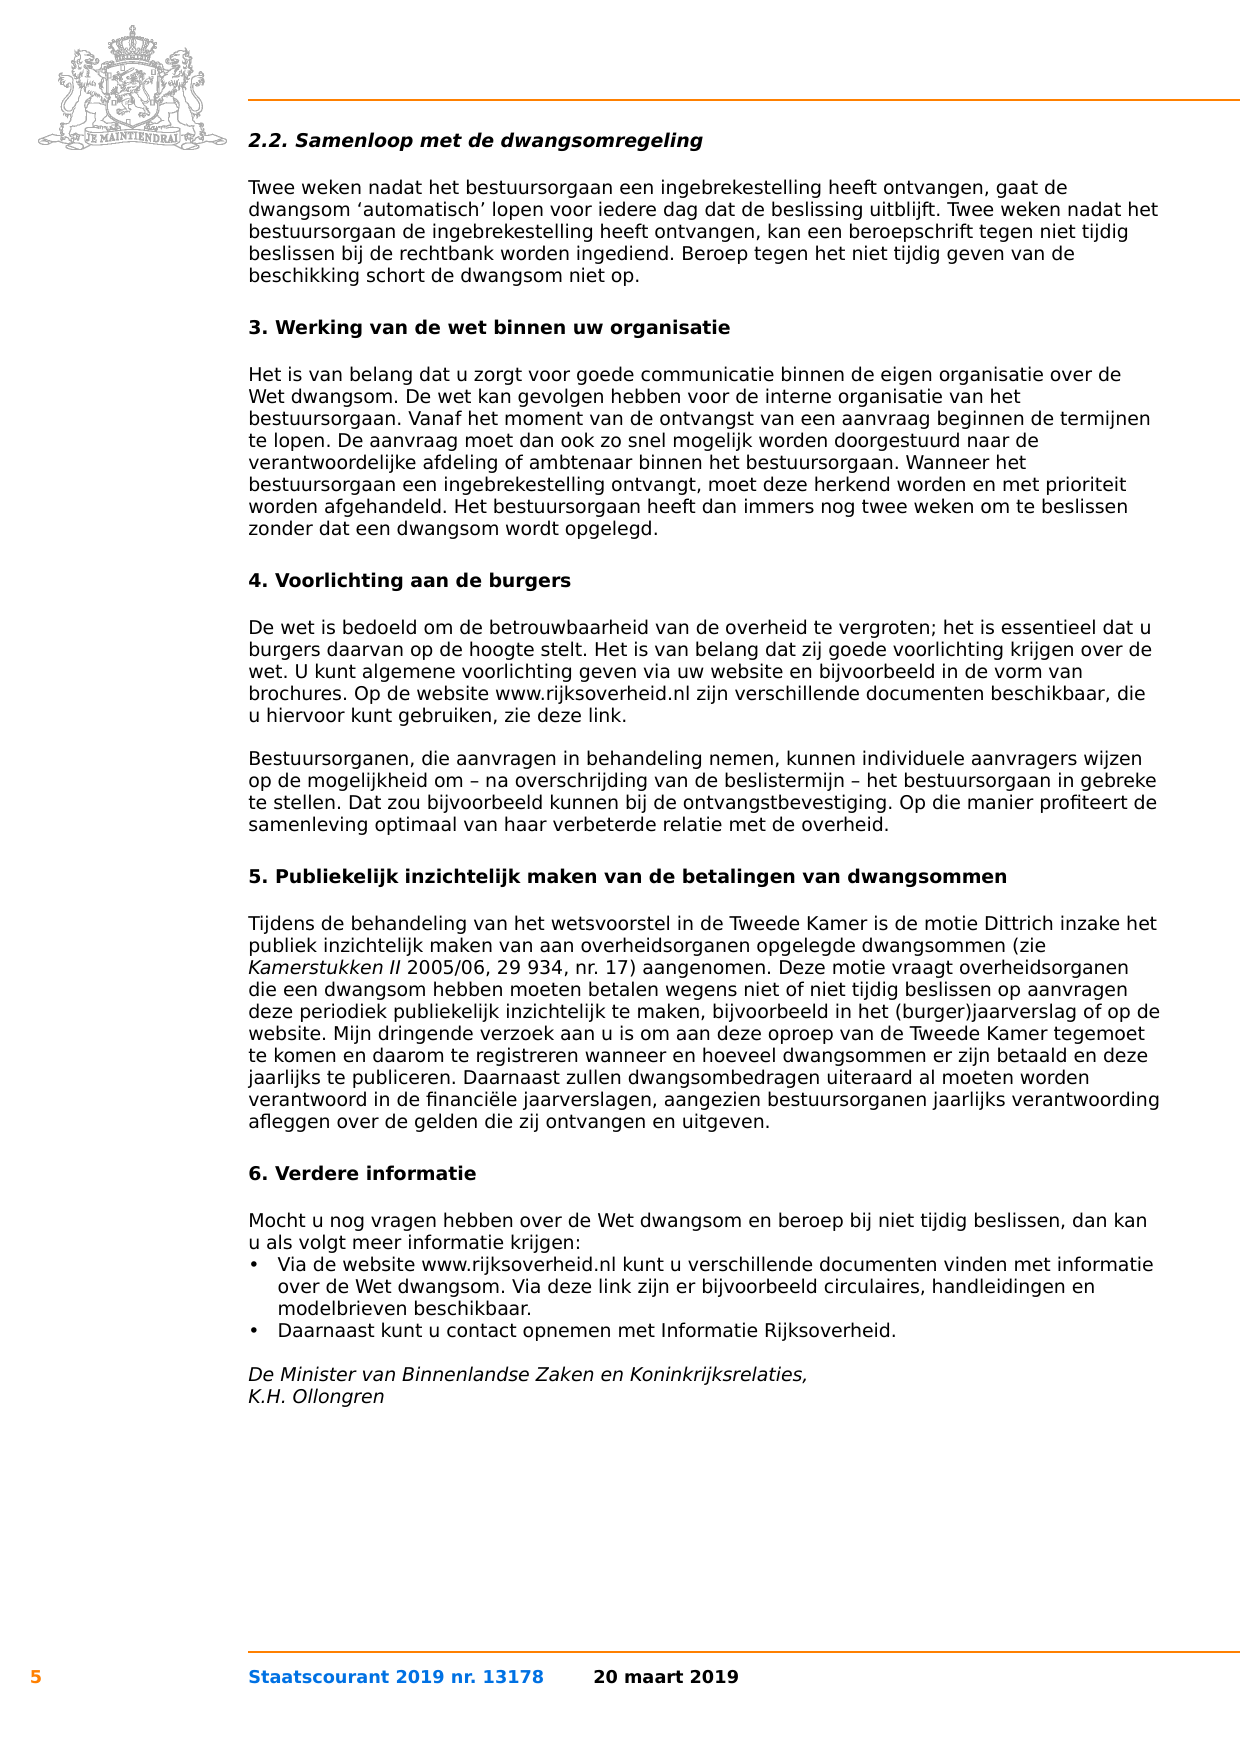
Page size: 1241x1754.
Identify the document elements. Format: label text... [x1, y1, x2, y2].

text Mocht u nog vragen hebben over de Wet dwangsom en beroep bij niet tijdig beslissen, dan kan u als volgt meer informatie krijgen: [248, 1210, 1163, 1254]
subtitle 5. Publiekelijk inzichtelijk maken van de betalingen van dwangsommen [248, 866, 1163, 888]
subtitle 4. Voorlichting aan de burgers [248, 569, 1163, 592]
subtitle 3. Werking van de wet binnen uw organisatie [248, 317, 1163, 339]
text • Daarnaast kunt u contact opnemen met Informatie Rijksoverheid. [248, 1320, 1163, 1342]
text Bestuursorganen, die aanvragen in behandeling nemen, kunnen individuele aanvragers wijzen op de mogelijkheid om – na overschrijding van de beslistermijn – het bestuursorgaan in gebreke te stellen. Dat zou bijvoorbeeld kunnen bij de ontvangstbevestiging. Op die manier profiteert de samenleving optimaal van haar verbeterde relatie met de overheid. [248, 748, 1163, 836]
text De wet is bedoeld om de betrouwbaarheid van de overheid te vergroten; het is essentieel dat u burgers daarvan op de hoogte stelt. Het is van belang dat zij goede voorlichting krijgen over de wet. U kunt algemene voorlichting geven via uw website en bijvoorbeeld in de vorm van brochures. Op de website www.rijksoverheid.nl zijn verschillende documenten beschikbaar, die u hiervoor kunt gebruiken, zie deze link. [248, 617, 1163, 726]
text • Via de website www.rijksoverheid.nl kunt u verschillende documenten vinden met informatie over de Wet dwangsom. Via deze link zijn er bijvoorbeeld circulaires, handleidingen en modelbrieven beschikbaar. [248, 1254, 1163, 1320]
picture [38, 25, 227, 150]
text Twee weken nadat het bestuursorgaan een ingebrekestelling heeft ontvangen, gaat de dwangsom ‘automatisch’ lopen voor iedere dag dat de beslissing uitblijft. Twee weken nadat het bestuursorgaan de ingebrekestelling heeft ontvangen, kan een beroepschrift tegen niet tijdig beslissen bij de rechtbank worden ingediend. Beroep tegen het niet tijdig geven van de beschikking schort de dwangsom niet op. [248, 177, 1163, 287]
subtitle 6. Verdere informatie [248, 1163, 1163, 1185]
text Het is van belang dat u zorgt voor goede communicatie binnen de eigen organisatie over de Wet dwangsom. De wet kan gevolgen hebben voor de interne organisatie van het bestuursorgaan. Vanaf het moment van de ontvangst van een aanvraag beginnen de termijnen te lopen. De aanvraag moet dan ook zo snel mogelijk worden doorgestuurd naar de verantwoordelijke afdeling of ambtenaar binnen het bestuursorgaan. Wanneer het bestuursorgaan een ingebrekestelling ontvangt, moet deze herkend worden en met prioriteit worden afgehandeld. Het bestuursorgaan heeft dan immers nog twee weken om te beslissen zonder dat een dwangsom wordt opgelegd. [248, 364, 1163, 539]
text De Minister van Binnenlandse Zaken en Koninkrijksrelaties, K.H. Ollongren [248, 1364, 1163, 1408]
text Tijdens de behandeling van het wetsvoorstel in de Tweede Kamer is de motie Dittrich inzake het publiek inzichtelijk maken van aan overheidsorganen opgelegde dwangsommen (zie Kamerstukken II 2005/06, 29 934, nr. 17) aangenomen. Deze motie vraagt overheidsorganen die een dwangsom hebben moeten betalen wegens niet of niet tijdig beslissen op aanvragen deze periodiek publiekelijk inzichtelijk te maken, bijvoorbeeld in het (burger)jaarverslag of op de website. Mijn dringende verzoek aan u is om aan deze oproep van de Tweede Kamer tegemoet te komen en daarom te registreren wanneer en hoeveel dwangsommen er zijn betaald en deze jaarlijks te publiceren. Daarnaast zullen dwangsombedragen uiteraard al moeten worden verantwoord in de financiële jaarverslagen, aangezien bestuursorganen jaarlijks verantwoording afleggen over de gelden die zij ontvangen en uitgeven. [248, 913, 1163, 1133]
subtitle 2.2. Samenloop met de dwangsomregeling [248, 130, 1163, 152]
